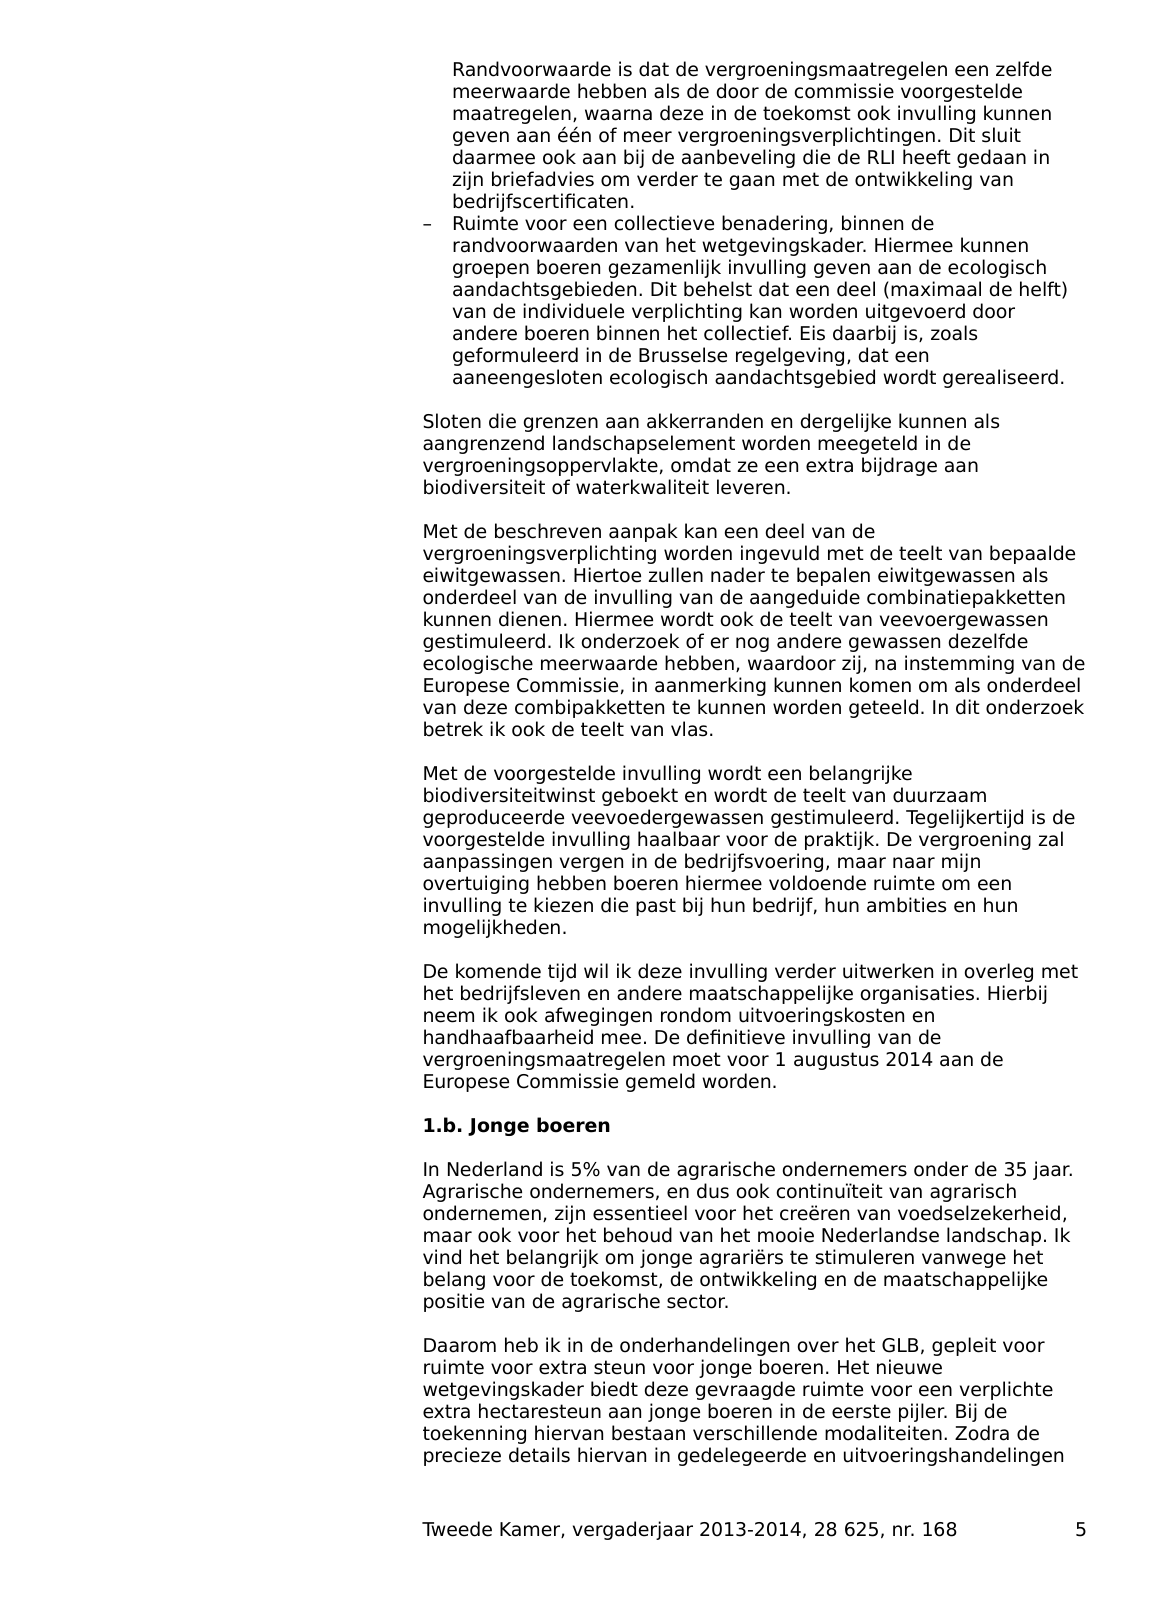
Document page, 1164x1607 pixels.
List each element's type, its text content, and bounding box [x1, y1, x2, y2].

text Sloten die grenzen aan akkerranden en dergelijke kunnen als aangrenzend landschapselement worden meegeteld in de vergroeningsoppervlakte, omdat ze een extra bijdrage aan biodiversiteit of waterkwaliteit leveren. [422, 411, 1087, 499]
text De komende tijd wil ik deze invulling verder uitwerken in overleg met het bedrijfsleven en andere maatschappelijke organisaties. Hierbij neem ik ook afwegingen rondom uitvoeringskosten en handhaafbaarheid mee. De definitieve invulling van de vergroeningsmaatregelen moet voor 1 augustus 2014 aan de Europese Commissie gemeld worden. [422, 961, 1087, 1093]
text Daarom heb ik in de onderhandelingen over het GLB, gepleit voor ruimte voor extra steun voor jonge boeren. Het nieuwe wetgevingskader biedt deze gevraagde ruimte voor een verplichte extra hectaresteun aan jonge boeren in de eerste pijler. Bij de toekenning hiervan bestaan verschillende modaliteiten. Zodra de precieze details hiervan in gedelegeerde en uitvoeringshandelingen [422, 1335, 1087, 1467]
text Met de beschreven aanpak kan een deel van de vergroeningsverplichting worden ingevuld met de teelt van bepaalde eiwitgewassen. Hiertoe zullen nader te bepalen eiwitgewassen als onderdeel van de invulling van de aangeduide combinatiepakketten kunnen dienen. Hiermee wordt ook de teelt van veevoergewassen gestimuleerd. Ik onderzoek of er nog andere gewassen dezelfde ecologische meerwaarde hebben, waardoor zij, na instemming van de Europese Commissie, in aanmerking kunnen komen om als onderdeel van deze combipakketten te kunnen worden geteeld. In dit onderzoek betrek ik ook de teelt van vlas. [422, 521, 1087, 741]
subtitle 1.b. Jonge boeren [422, 1115, 1087, 1137]
text Met de voorgestelde invulling wordt een belangrijke biodiversiteitwinst geboekt en wordt de teelt van duurzaam geproduceerde veevoedergewassen gestimuleerd. Tegelijkertijd is de voorgestelde invulling haalbaar voor de praktijk. De vergroening zal aanpassingen vergen in de bedrijfsvoering, maar naar mijn overtuiging hebben boeren hiermee voldoende ruimte om een invulling te kiezen die past bij hun bedrijf, hun ambities en hun mogelijkheden. [422, 763, 1087, 939]
text Randvoorwaarde is dat de vergroeningsmaatregelen een zelfde meerwaarde hebben als de door de commissie voorgestelde maatregelen, waarna deze in de toekomst ook invulling kunnen geven aan één of meer vergroeningsverplichtingen. Dit sluit daarmee ook aan bij de aanbeveling die de RLI heeft gedaan in zijn briefadvies om verder te gaan met de ontwikkeling van bedrijfscertificaten. [422, 59, 1087, 213]
text – Ruimte voor een collectieve benadering, binnen de randvoorwaarden van het wetgevingskader. Hiermee kunnen groepen boeren gezamenlijk invulling geven aan de ecologisch aandachtsgebieden. Dit behelst dat een deel (maximaal de helft) van de individuele verplichting kan worden uitgevoerd door andere boeren binnen het collectief. Eis daarbij is, zoals geformuleerd in de Brusselse regelgeving, dat een aaneengesloten ecologisch aandachtsgebied wordt gerealiseerd. [422, 213, 1087, 389]
text In Nederland is 5% van de agrarische ondernemers onder de 35 jaar. Agrarische ondernemers, en dus ook continuïteit van agrarisch ondernemen, zijn essentieel voor het creëren van voedselzekerheid, maar ook voor het behoud van het mooie Nederlandse landschap. Ik vind het belangrijk om jonge agrariërs te stimuleren vanwege het belang voor de toekomst, de ontwikkeling en de maatschappelijke positie van de agrarische sector. [422, 1159, 1087, 1313]
